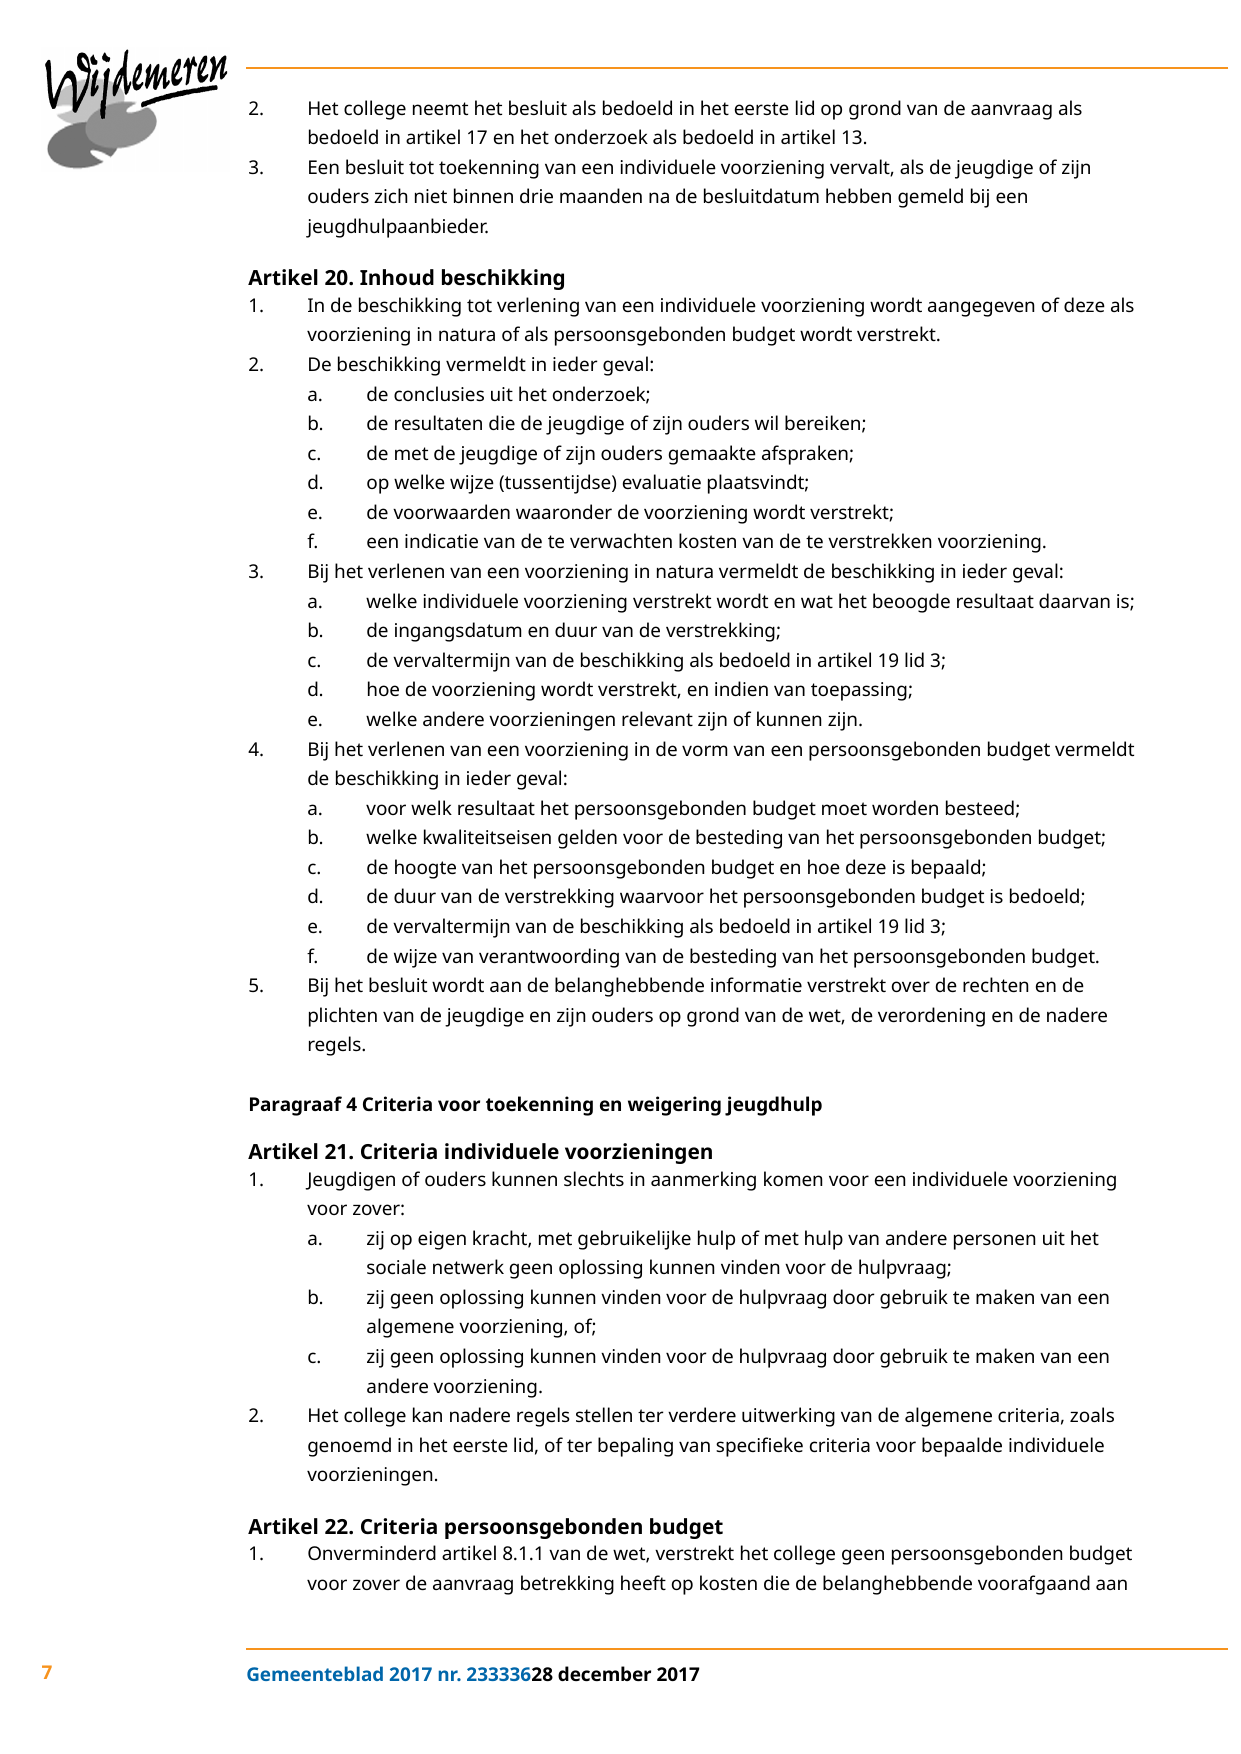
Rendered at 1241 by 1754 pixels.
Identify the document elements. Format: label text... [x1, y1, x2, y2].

list zij geen oplossing kunnen vinden voor de hulpvraag door gebruik te maken van een algemene voorziening, of; [307, 1284, 1152, 1339]
text Artikel 22. Criteria persoonsgebonden budget [248, 1512, 1152, 1540]
list Het college kan nadere regels stellen ter verdere uitwerking van de algemene criteria, zoals genoemd in het eerste lid, of ter bepaling van specifieke criteria voor bepaalde individuele voorzieningen. [248, 1402, 1152, 1487]
list de vervaltermijn van de beschikking als bedoeld in artikel 19 lid 3; [307, 647, 1152, 673]
list Bij het verlenen van een voorziening in de vorm van een persoonsgebonden budget vermeldt de beschikking in ieder geval: [248, 736, 1152, 791]
list hoe de voorziening wordt verstrekt, en indien van toepassing; [307, 677, 1152, 702]
list zij geen oplossing kunnen vinden voor de hulpvraag door gebruik te maken van een andere voorziening. [307, 1343, 1152, 1398]
list Jeugdigen of ouders kunnen slechts in aanmerking komen voor een individuele voorziening voor zover: [248, 1166, 1152, 1221]
list de hoogte van het persoonsgebonden budget en hoe deze is bepaald; [307, 854, 1152, 880]
list In de beschikking tot verlening van een individuele voorziening wordt aangegeven of deze als voorziening in natura of als persoonsgebonden budget wordt verstrekt. [248, 292, 1152, 347]
list welke kwaliteitseisen gelden voor de besteding van het persoonsgebonden budget; [307, 824, 1152, 850]
list Bij het verlenen van een voorziening in natura vermeldt de beschikking in ieder geval: [248, 558, 1152, 584]
text Artikel 20. Inhoud beschikking [248, 263, 1152, 292]
list de duur van de verstrekking waarvoor het persoonsgebonden budget is bedoeld; [307, 884, 1152, 909]
list de voorwaarden waaronder de voorziening wordt verstrekt; [307, 499, 1152, 525]
list de ingangsdatum en duur van de verstrekking; [307, 617, 1152, 643]
text Paragraaf 4 Criteria voor toekenning en weigering jeugdhulp [248, 1091, 1152, 1116]
list de conclusies uit het onderzoek; [307, 381, 1152, 406]
list de resultaten die de jeugdige of zijn ouders wil bereiken; [307, 410, 1152, 436]
list welke individuele voorziening verstrekt wordt en wat het beoogde resultaat daarvan is; [307, 588, 1152, 613]
list op welke wijze (tussentijdse) evaluatie plaatsvindt; [307, 469, 1152, 495]
list de vervaltermijn van de beschikking als bedoeld in artikel 19 lid 3; [307, 913, 1152, 939]
list de wijze van verantwoording van de besteding van het persoonsgebonden budget. [307, 943, 1152, 968]
picture [41, 47, 231, 172]
list Het college neemt het besluit als bedoeld in het eerste lid op grond van de aanvraag als bedoeld in artikel 17 en het onderzoek als bedoeld in artikel 13. [248, 95, 1152, 150]
list zij op eigen kracht, met gebruikelijke hulp of met hulp van andere personen uit het sociale netwerk geen oplossing kunnen vinden voor de hulpvraag; [307, 1225, 1152, 1280]
list Een besluit tot toekenning van een individuele voorziening vervalt, als de jeugdige of zijn ouders zich niet binnen drie maanden na de besluitdatum hebben gemeld bij een jeugdhulpaanbieder. [248, 154, 1152, 239]
list welke andere voorzieningen relevant zijn of kunnen zijn. [307, 706, 1152, 732]
list Bij het besluit wordt aan de belanghebbende informatie verstrekt over de rechten en de plichten van de jeugdige en zijn ouders op grond van de wet, de verordening en de nadere regels. [248, 972, 1152, 1057]
list voor welk resultaat het persoonsgebonden budget moet worden besteed; [307, 795, 1152, 821]
list De beschikking vermeldt in ieder geval: [248, 351, 1152, 377]
list een indicatie van de te verwachten kosten van de te verstrekken voorziening. [307, 529, 1152, 554]
list de met de jeugdige of zijn ouders gemaakte afspraken; [307, 440, 1152, 466]
text Artikel 21. Criteria individuele voorzieningen [248, 1137, 1152, 1166]
list Onverminderd artikel 8.1.1 van de wet, verstrekt het college geen persoonsgebonden budget voor zover de aanvraag betrekking heeft op kosten die de belanghebbende voorafgaand aan [248, 1540, 1152, 1596]
